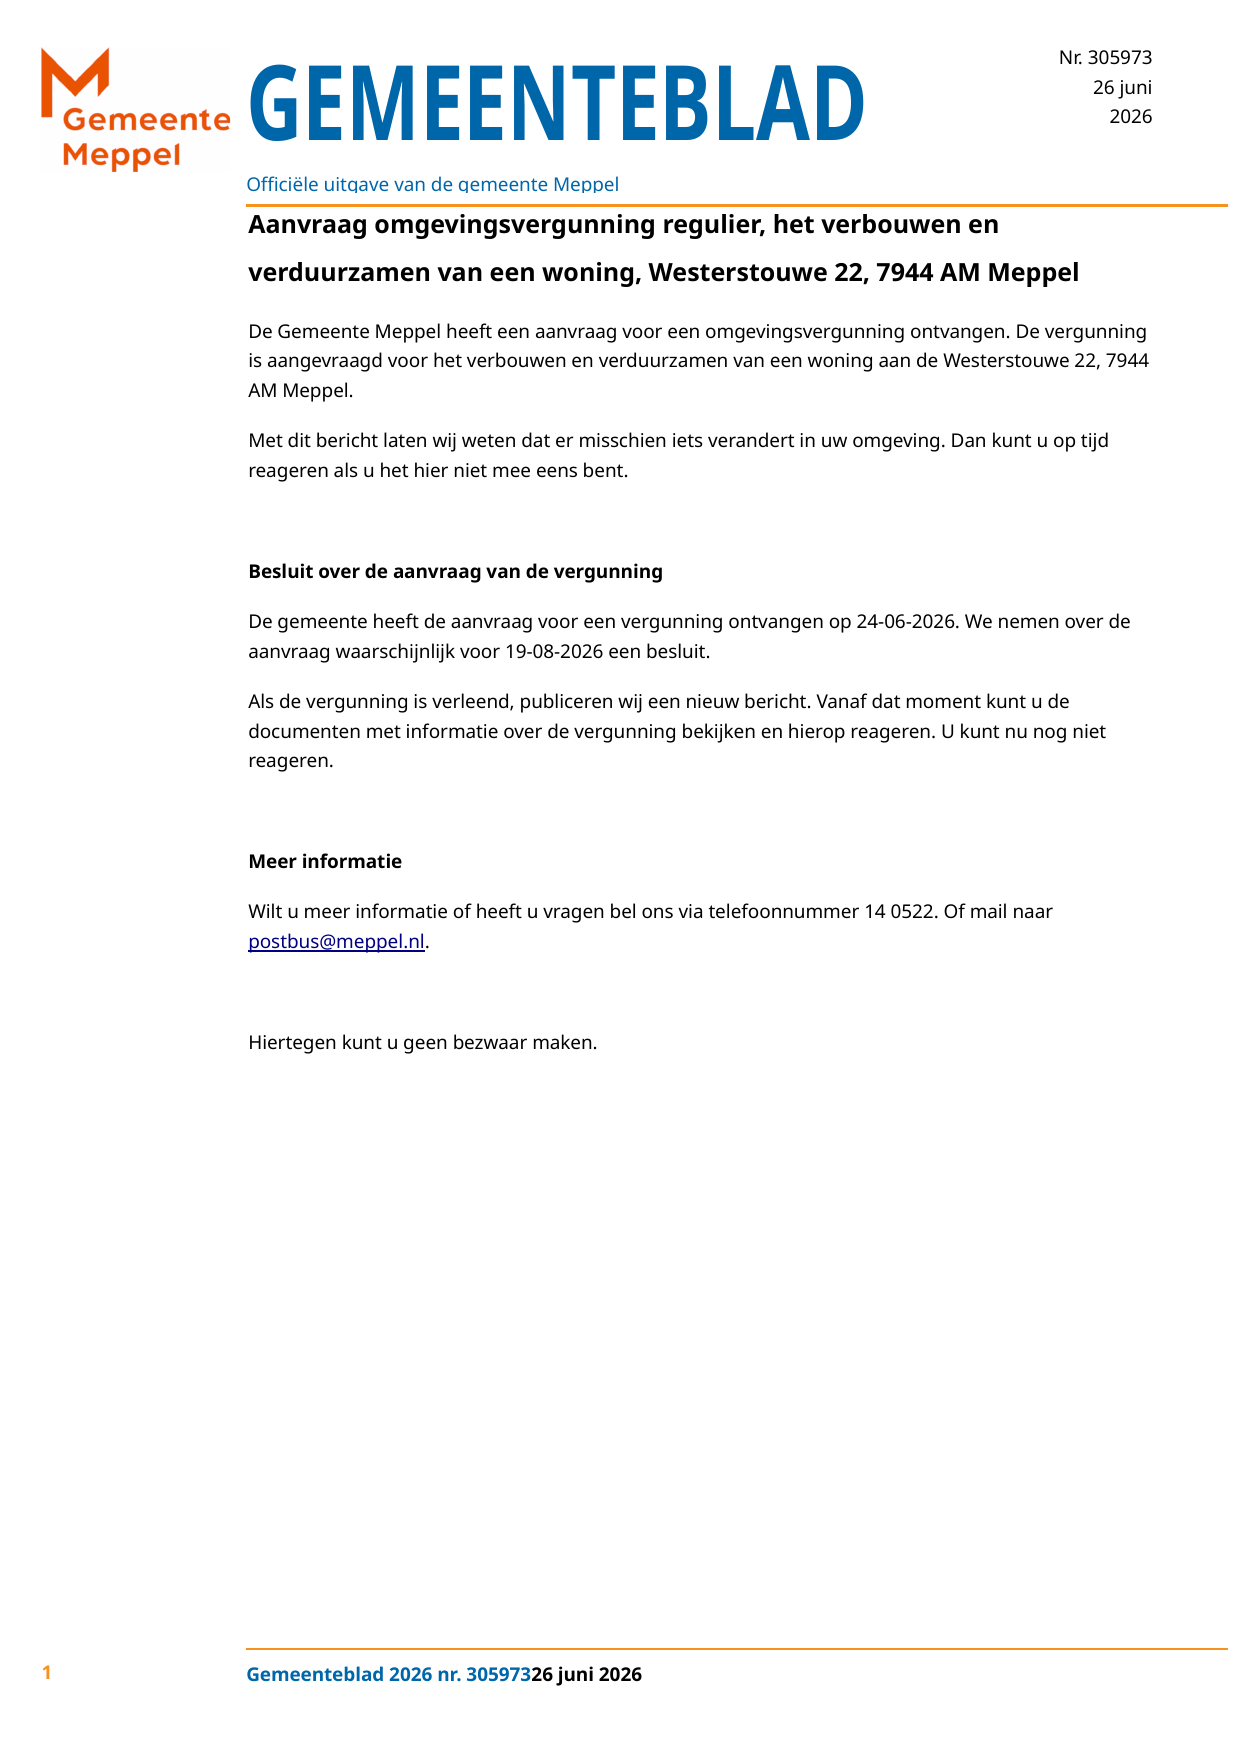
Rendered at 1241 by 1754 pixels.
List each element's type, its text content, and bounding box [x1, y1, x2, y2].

text Meer informatie [248, 848, 1152, 874]
text De Gemeente Meppel heeft een aanvraag voor een omgevingsvergunning ontvangen. De vergunning is aangevraagd voor het verbouwen en verduurzamen van een woning aan de Westerstouwe 22, 7944 AM Meppel. [248, 318, 1152, 403]
text Met dit bericht laten wij weten dat er misschien iets verandert in uw omgeving. Dan kunt u op tijd reageren als u het hier niet mee eens bent. [248, 427, 1152, 483]
text Aanvraag omgevingsvergunning regulier, het verbouwen en verduurzamen van een woning, Westerstouwe 22, 7944 AM Meppel [248, 207, 1152, 288]
text Als de vergunning is verleend, publiceren wij een nieuw bericht. Vanaf dat moment kunt u de documenten met informatie over de vergunning bekijken en hierop reageren. U kunt nu nog niet reageren. [248, 688, 1152, 773]
text Besluit over de aanvraag van de vergunning [248, 558, 1152, 584]
text Wilt u meer informatie of heeft u vragen bel ons via telefoonnummer 14 0522. Of mail naar postbus@meppel.nl. [248, 899, 1152, 954]
picture [41, 47, 231, 172]
text De gemeente heeft de aanvraag voor een vergunning ontvangen op 24-06-2026. We nemen over de aanvraag waarschijnlijk voor 19-08-2026 een besluit. [248, 608, 1152, 664]
text Hiertegen kunt u geen bezwaar maken. [248, 1029, 1152, 1055]
